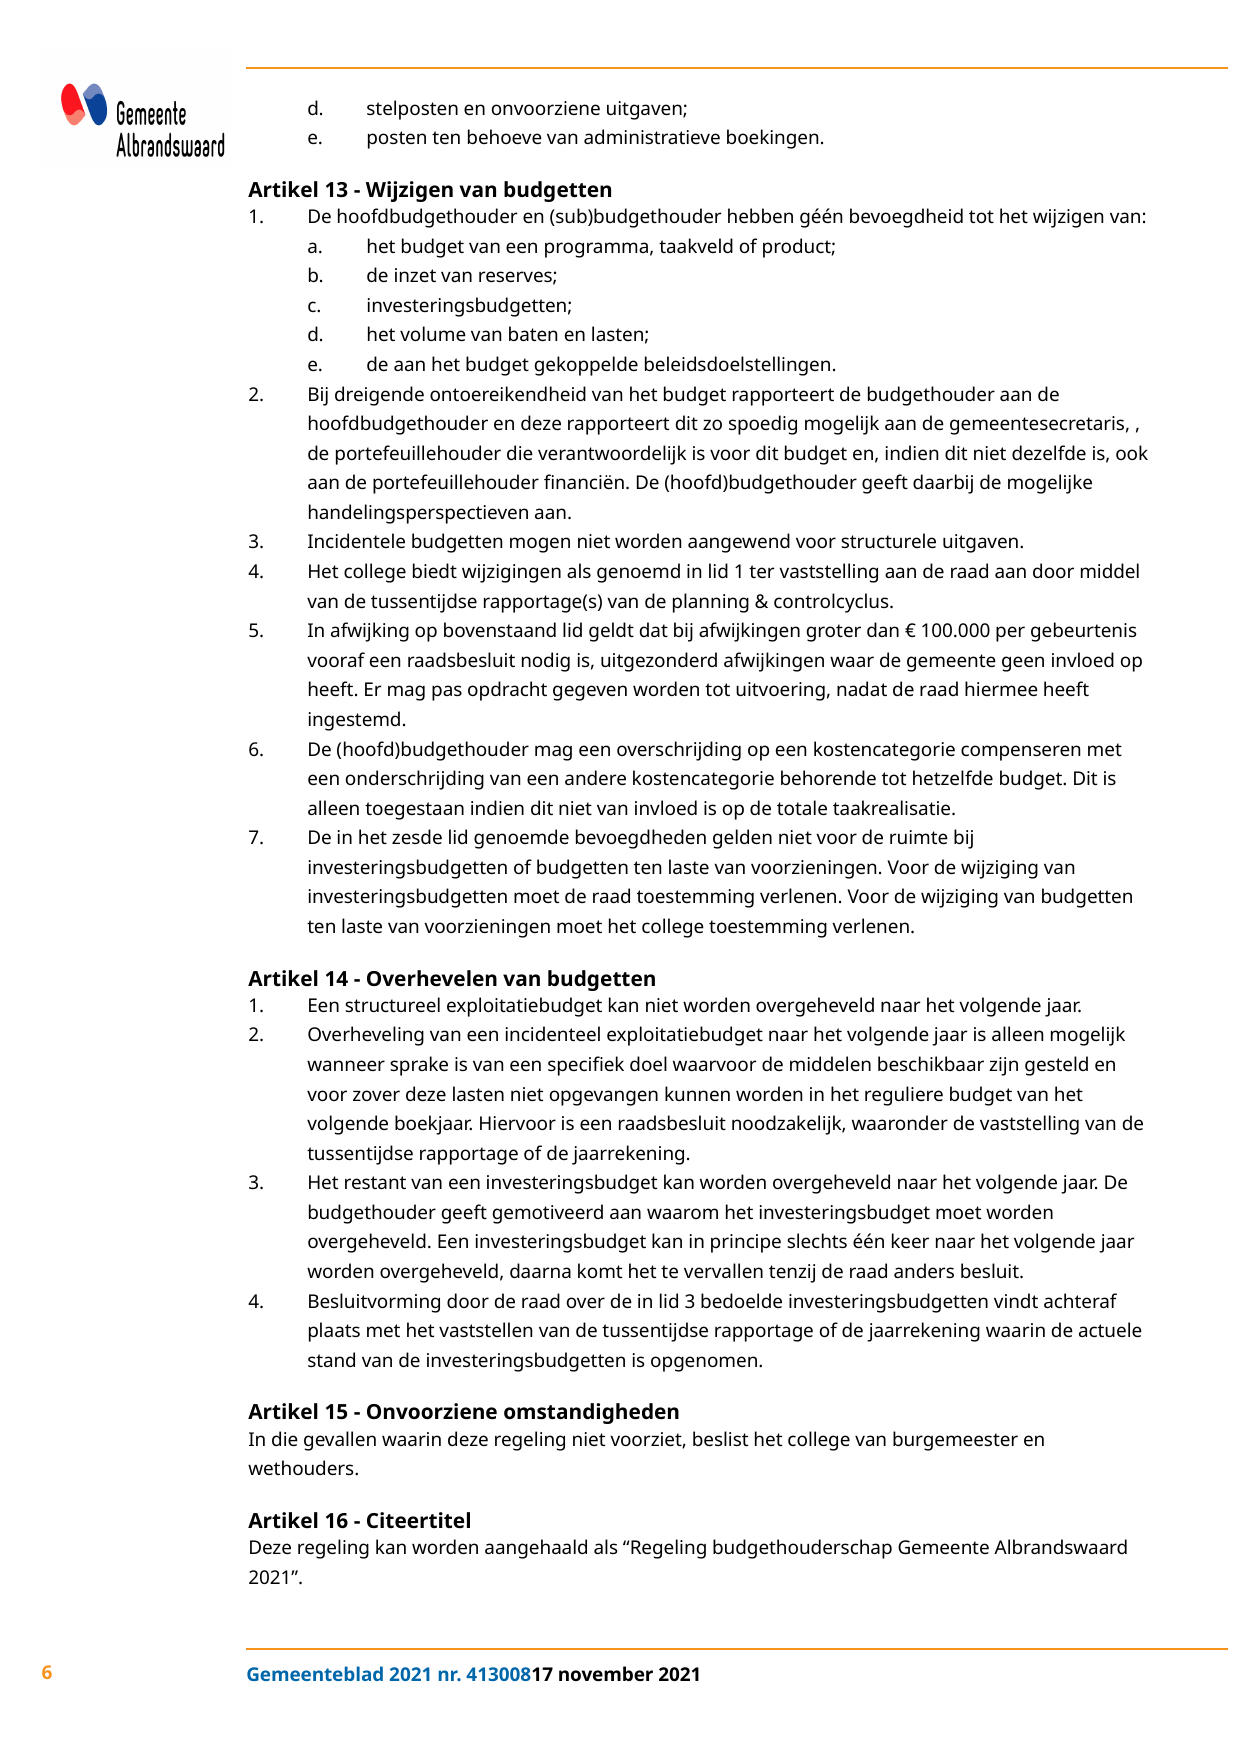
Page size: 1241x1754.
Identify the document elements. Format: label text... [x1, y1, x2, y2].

text Artikel 14 - Overhevelen van budgetten [248, 964, 1152, 992]
list De (hoofd)budgethouder mag een overschrijding op een kostencategorie compenseren met een onderschrijding van een andere kostencategorie behorende tot hetzelfde budget. Dit is alleen toegestaan indien dit niet van invloed is op de totale taakrealisatie. [248, 736, 1152, 821]
text Deze regeling kan worden aangehaald als “Regeling budgethouderschap Gemeente Albrandswaard 2021”. [248, 1534, 1152, 1590]
list Een structureel exploitatiebudget kan niet worden overgeheveld naar het volgende jaar. [248, 992, 1152, 1018]
list het volume van baten en lasten; [307, 322, 1152, 347]
list stelposten en onvoorziene uitgaven; [307, 95, 1152, 121]
list het budget van een programma, taakveld of product; [307, 233, 1152, 258]
text In die gevallen waarin deze regeling niet voorziet, beslist het college van burgemeester en wethouders. [248, 1426, 1152, 1481]
list Bij dreigende ontoereikendheid van het budget rapporteert de budgethouder aan de hoofdbudgethouder en deze rapporteert dit zo spoedig mogelijk aan de gemeentesecretaris, , de portefeuillehouder die verantwoordelijk is voor dit budget en, indien dit niet dezelfde is, ook aan de portefeuillehouder financiën. De (hoofd)budgethouder geeft daarbij de mogelijke handelingsperspectieven aan. [248, 381, 1152, 525]
text Artikel 13 - Wijzigen van budgetten [248, 175, 1152, 203]
text Artikel 15 - Onvoorziene omstandigheden [248, 1397, 1152, 1426]
list investeringsbudgetten; [307, 292, 1152, 318]
list Het restant van een investeringsbudget kan worden overgeheveld naar het volgende jaar. De budgethouder geeft gemotiveerd aan waarom het investeringsbudget moet worden overgeheveld. Een investeringsbudget kan in principe slechts één keer naar het volgende jaar worden overgeheveld, daarna komt het te vervallen tenzij de raad anders besluit. [248, 1169, 1152, 1284]
list In afwijking op bovenstaand lid geldt dat bij afwijkingen groter dan € 100.000 per gebeurtenis vooraf een raadsbesluit nodig is, uitgezonderd afwijkingen waar de gemeente geen invloed op heeft. Er mag pas opdracht gegeven worden tot uitvoering, nadat de raad hiermee heeft ingestemd. [248, 617, 1152, 732]
text Artikel 16 - Citeertitel [248, 1506, 1152, 1534]
list De in het zesde lid genoemde bevoegdheden gelden niet voor de ruimte bij investeringsbudgetten of budgetten ten laste van voorzieningen. Voor de wijziging van investeringsbudgetten moet de raad toestemming verlenen. Voor de wijziging van budgetten ten laste van voorzieningen moet het college toestemming verlenen. [248, 824, 1152, 939]
list de aan het budget gekoppelde beleidsdoelstellingen. [307, 351, 1152, 377]
list Besluitvorming door de raad over de in lid 3 bedoelde investeringsbudgetten vindt achteraf plaats met het vaststellen van de tussentijdse rapportage of de jaarrekening waarin de actuele stand van de investeringsbudgetten is opgenomen. [248, 1288, 1152, 1373]
list De hoofdbudgethouder en (sub)budgethouder hebben géén bevoegdheid tot het wijzigen van: [248, 203, 1152, 229]
list de inzet van reserves; [307, 262, 1152, 288]
list Incidentele budgetten mogen niet worden aangewend voor structurele uitgaven. [248, 529, 1152, 554]
list Overheveling van een incidenteel exploitatiebudget naar het volgende jaar is alleen mogelijk wanneer sprake is van een specifiek doel waarvoor de middelen beschikbaar zijn gesteld en voor zover deze lasten niet opgevangen kunnen worden in het reguliere budget van het volgende boekjaar. Hiervoor is een raadsbesluit noodzakelijk, waaronder de vaststelling van de tussentijdse rapportage of de jaarrekening. [248, 1022, 1152, 1166]
list Het college biedt wijzigingen als genoemd in lid 1 ter vaststelling aan de raad aan door middel van de tussentijdse rapportage(s) van de planning & controlcyclus. [248, 558, 1152, 613]
picture [41, 47, 231, 172]
list posten ten behoeve van administratieve boekingen. [307, 124, 1152, 150]
